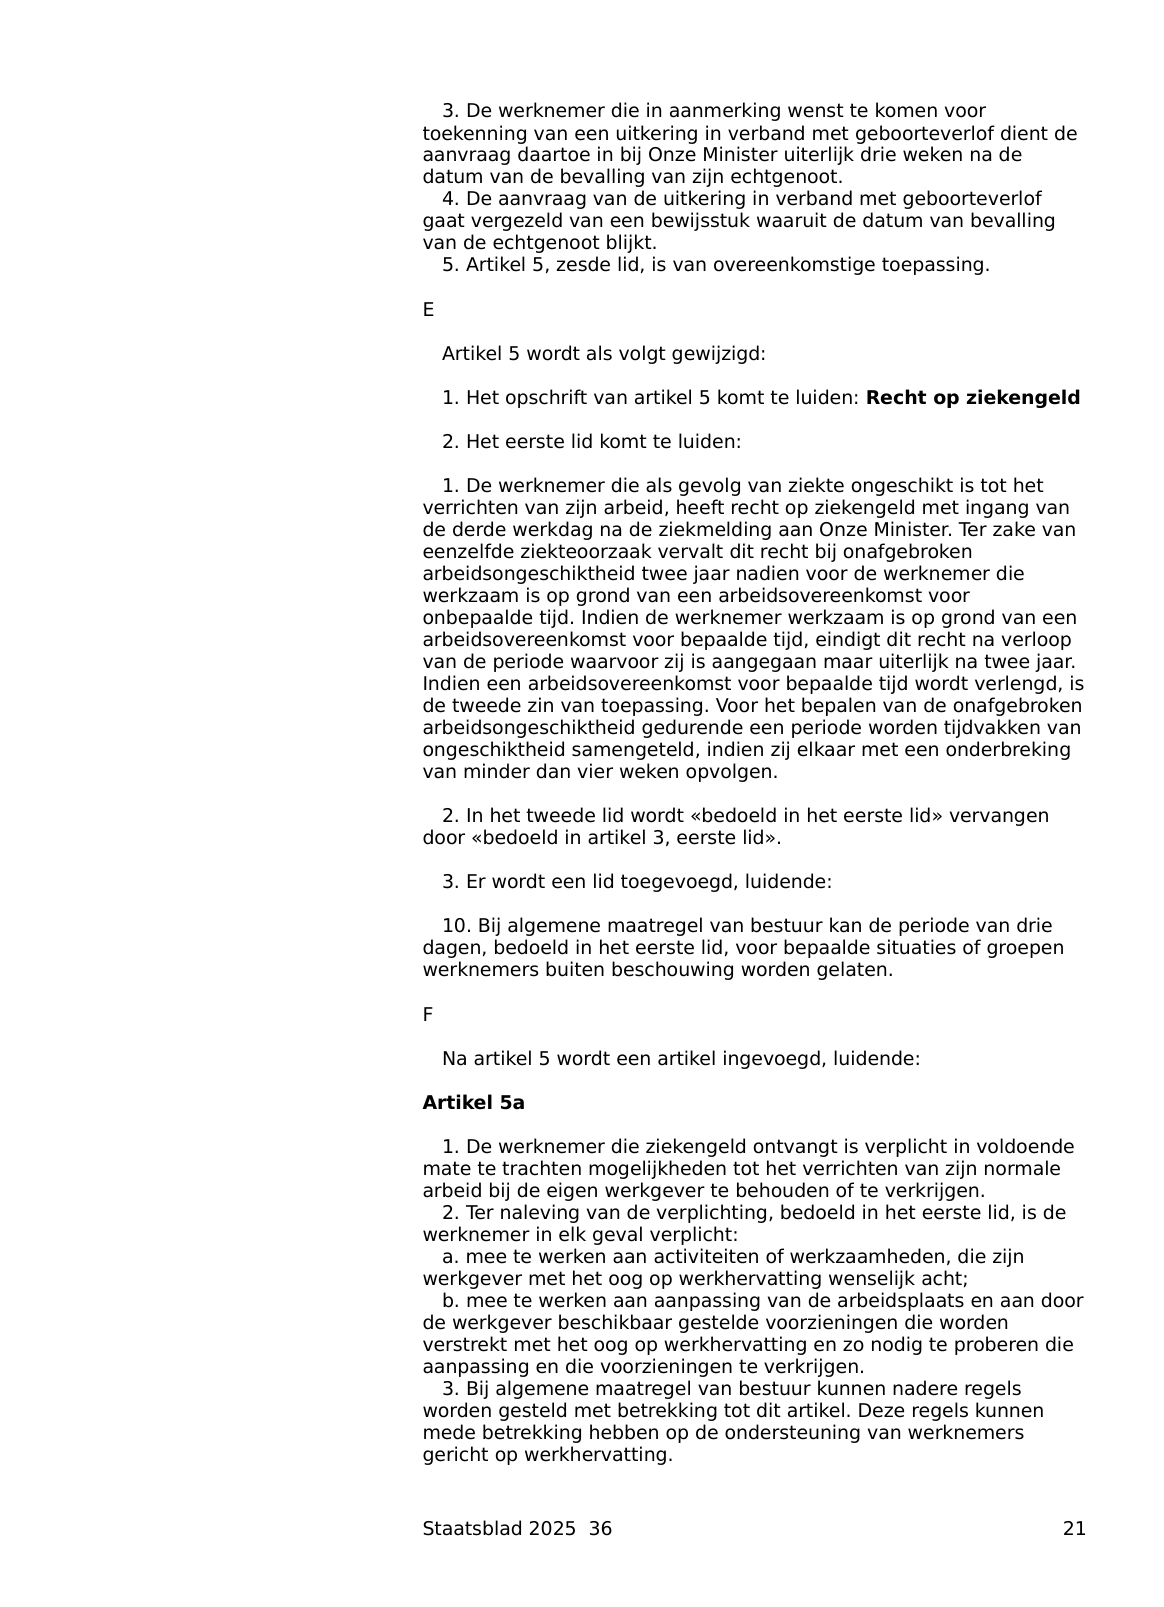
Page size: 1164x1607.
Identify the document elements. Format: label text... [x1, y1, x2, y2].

text Na artikel 5 wordt een artikel ingevoegd, luidende: [422, 1048, 1087, 1069]
text Artikel 5 wordt als volgt gewijzigd: [422, 343, 1087, 364]
text b. mee te werken aan aanpassing van de arbeidsplaats en aan door de werkgever beschikbaar gestelde voorzieningen die worden verstrekt met het oog op werkhervatting en zo nodig te proberen die aanpassing en die voorzieningen te verkrijgen. [422, 1290, 1087, 1378]
text 3. Er wordt een lid toegevoegd, luidende: [422, 871, 1087, 893]
text 10. Bij algemene maatregel van bestuur kan de periode van drie dagen, bedoeld in het eerste lid, voor bepaalde situaties of groepen werknemers buiten beschouwing worden gelaten. [422, 915, 1087, 981]
subtitle Artikel 5a [422, 1092, 1087, 1114]
text 1. Het opschrift van artikel 5 komt te luiden: Recht op ziekengeld [422, 387, 1087, 409]
text 5. Artikel 5, zesde lid, is van overeenkomstige toepassing. [422, 254, 1087, 276]
text 2. Ter naleving van de verplichting, bedoeld in het eerste lid, is de werknemer in elk geval verplicht: [422, 1202, 1087, 1246]
text 1. De werknemer die ziekengeld ontvangt is verplicht in voldoende mate te trachten mogelijkheden tot het verrichten van zijn normale arbeid bij de eigen werkgever te behouden of te verkrijgen. [422, 1136, 1087, 1202]
text 3. Bij algemene maatregel van bestuur kunnen nadere regels worden gesteld met betrekking tot dit artikel. Deze regels kunnen mede betrekking hebben op de ondersteuning van werknemers gericht op werkhervatting. [422, 1378, 1087, 1466]
text 1. De werknemer die als gevolg van ziekte ongeschikt is tot het verrichten van zijn arbeid, heeft recht op ziekengeld met ingang van de derde werkdag na de ziekmelding aan Onze Minister. Ter zake van eenzelfde ziekteoorzaak vervalt dit recht bij onafgebroken arbeidsongeschiktheid twee jaar nadien voor de werknemer die werkzaam is op grond van een arbeidsovereenkomst voor onbepaalde tijd. Indien de werknemer werkzaam is op grond van een arbeidsovereenkomst voor bepaalde tijd, eindigt dit recht na verloop van de periode waarvoor zij is aangegaan maar uiterlijk na twee jaar. Indien een arbeidsovereenkomst voor bepaalde tijd wordt verlengd, is de tweede zin van toepassing. Voor het bepalen van de onafgebroken arbeidsongeschiktheid gedurende een periode worden tijdvakken van ongeschiktheid samengeteld, indien zij elkaar met een onderbreking van minder dan vier weken opvolgen. [422, 475, 1087, 783]
text 4. De aanvraag van de uitkering in verband met geboorteverlof gaat vergezeld van een bewijsstuk waaruit de datum van bevalling van de echtgenoot blijkt. [422, 188, 1087, 254]
text 2. Het eerste lid komt te luiden: [422, 431, 1087, 453]
text F [422, 1003, 1087, 1025]
text a. mee te werken aan activiteiten of werkzaamheden, die zijn werkgever met het oog op werkhervatting wenselijk acht; [422, 1246, 1087, 1290]
text 3. De werknemer die in aanmerking wenst te komen voor toekenning van een uitkering in verband met geboorteverlof dient de aanvraag daartoe in bij Onze Minister uiterlijk drie weken na de datum van de bevalling van zijn echtgenoot. [422, 100, 1087, 188]
text E [422, 298, 1087, 320]
text 2. In het tweede lid wordt «bedoeld in het eerste lid» vervangen door «bedoeld in artikel 3, eerste lid». [422, 805, 1087, 849]
